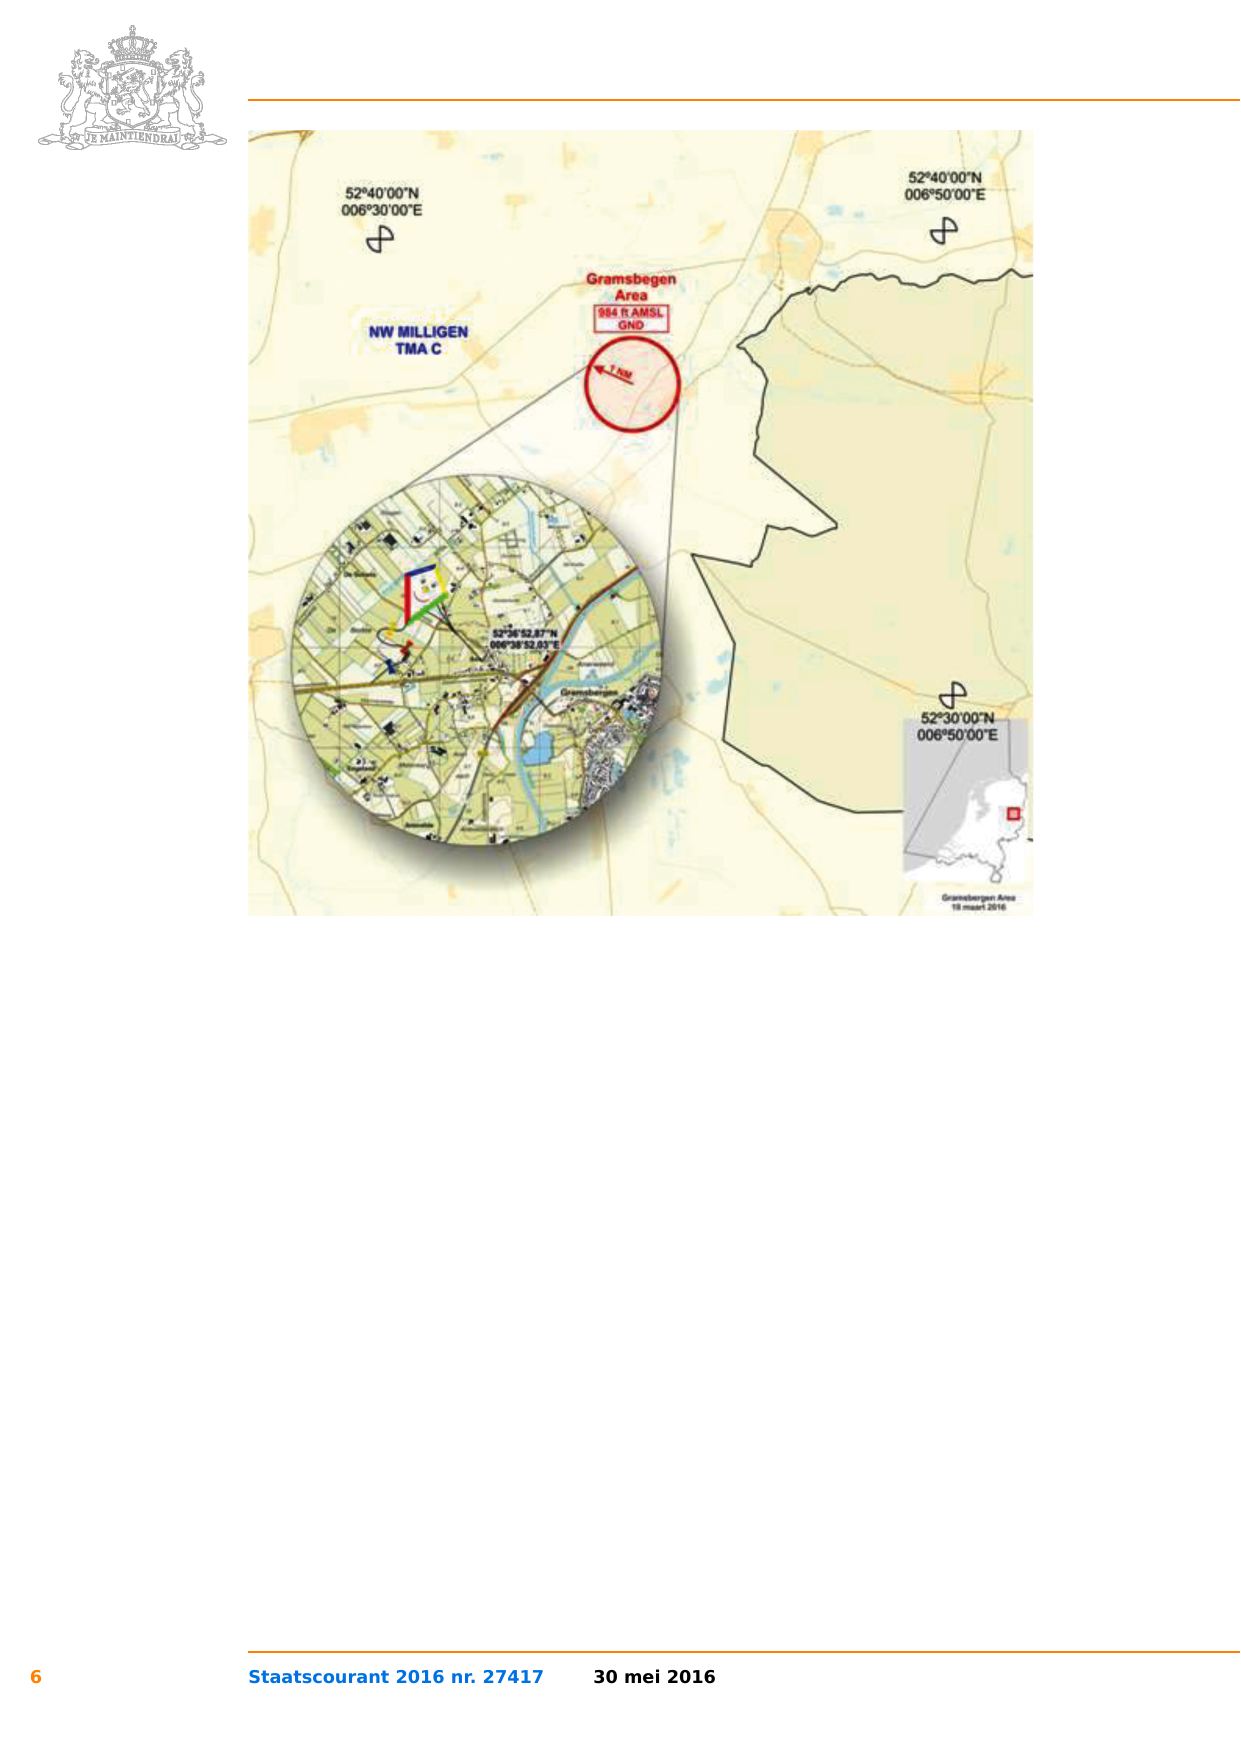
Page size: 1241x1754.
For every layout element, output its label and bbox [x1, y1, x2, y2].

picture [248, 130, 1034, 916]
picture [38, 25, 227, 150]
